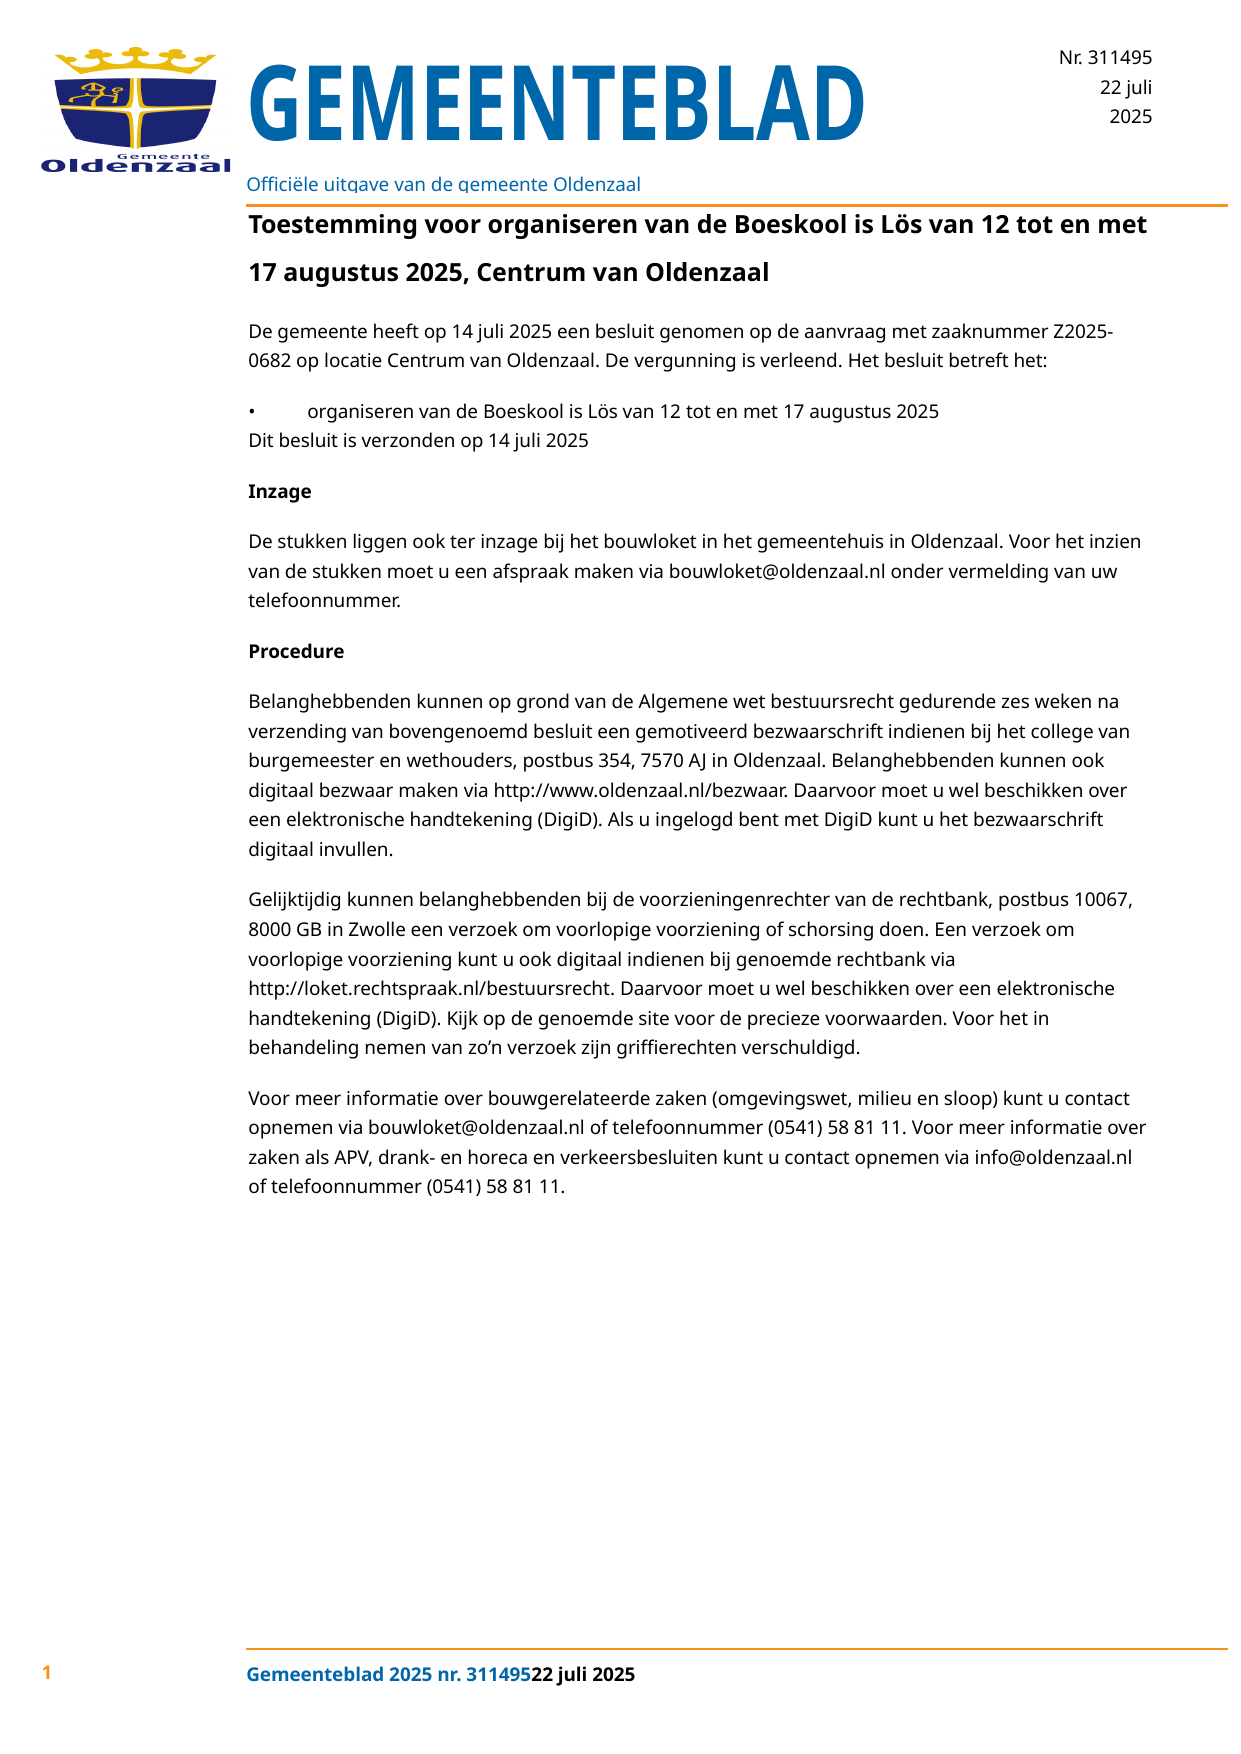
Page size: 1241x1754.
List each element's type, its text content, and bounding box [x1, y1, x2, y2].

text De stukken liggen ook ter inzage bij het bouwloket in het gemeentehuis in Oldenzaal. Voor het inzien van de stukken moet u een afspraak maken via bouwloket@oldenzaal.nl onder vermelding van uw telefoonnummer. [248, 528, 1152, 613]
text Gelijktijdig kunnen belanghebbenden bij de voorzieningenrechter van de rechtbank, postbus 10067, 8000 GB in Zwolle een verzoek om voorlopige voorziening of schorsing doen. Een verzoek om voorlopige voorziening kunt u ook digitaal indienen bij genoemde rechtbank via http://loket.rechtspraak.nl/bestuursrecht. Daarvoor moet u wel beschikken over een elektronische handtekening (DigiD). Kijk op de genoemde site voor de precieze voorwaarden. Voor het in behandeling nemen van zo’n verzoek zijn griffierechten verschuldigd. [248, 887, 1152, 1060]
text Inzage [248, 478, 1152, 504]
text Voor meer informatie over bouwgerelateerde zaken (omgevingswet, milieu en sloop) kunt u contact opnemen via bouwloket@oldenzaal.nl of telefoonnummer (0541) 58 81 11. Voor meer informatie over zaken als APV, drank- en horeca en verkeersbesluiten kunt u contact opnemen via info@oldenzaal.nl of telefoonnummer (0541) 58 81 11. [248, 1085, 1152, 1199]
text De gemeente heeft op 14 juli 2025 een besluit genomen op de aanvraag met zaaknummer Z2025-0682 op locatie Centrum van Oldenzaal. De vergunning is verleend. Het besluit betreft het: [248, 318, 1152, 373]
text Toestemming voor organiseren van de Boeskool is Lös van 12 tot en met 17 augustus 2025, Centrum van Oldenzaal [248, 207, 1152, 288]
text Dit besluit is verzonden op 14 juli 2025 [248, 427, 1152, 453]
list organiseren van de Boeskool is Lös van 12 tot en met 17 augustus 2025 [248, 398, 1152, 424]
text Procedure [248, 638, 1152, 664]
picture [41, 47, 231, 172]
text Belanghebbenden kunnen op grond van de Algemene wet bestuursrecht gedurende zes weken na verzending van bovengenoemd besluit een gemotiveerd bezwaarschrift indienen bij het college van burgemeester en wethouders, postbus 354, 7570 AJ in Oldenzaal. Belanghebbenden kunnen ook digitaal bezwaar maken via http://www.oldenzaal.nl/bezwaar. Daarvoor moet u wel beschikken over een elektronische handtekening (DigiD). Als u ingelogd bent met DigiD kunt u het bezwaarschrift digitaal invullen. [248, 688, 1152, 862]
